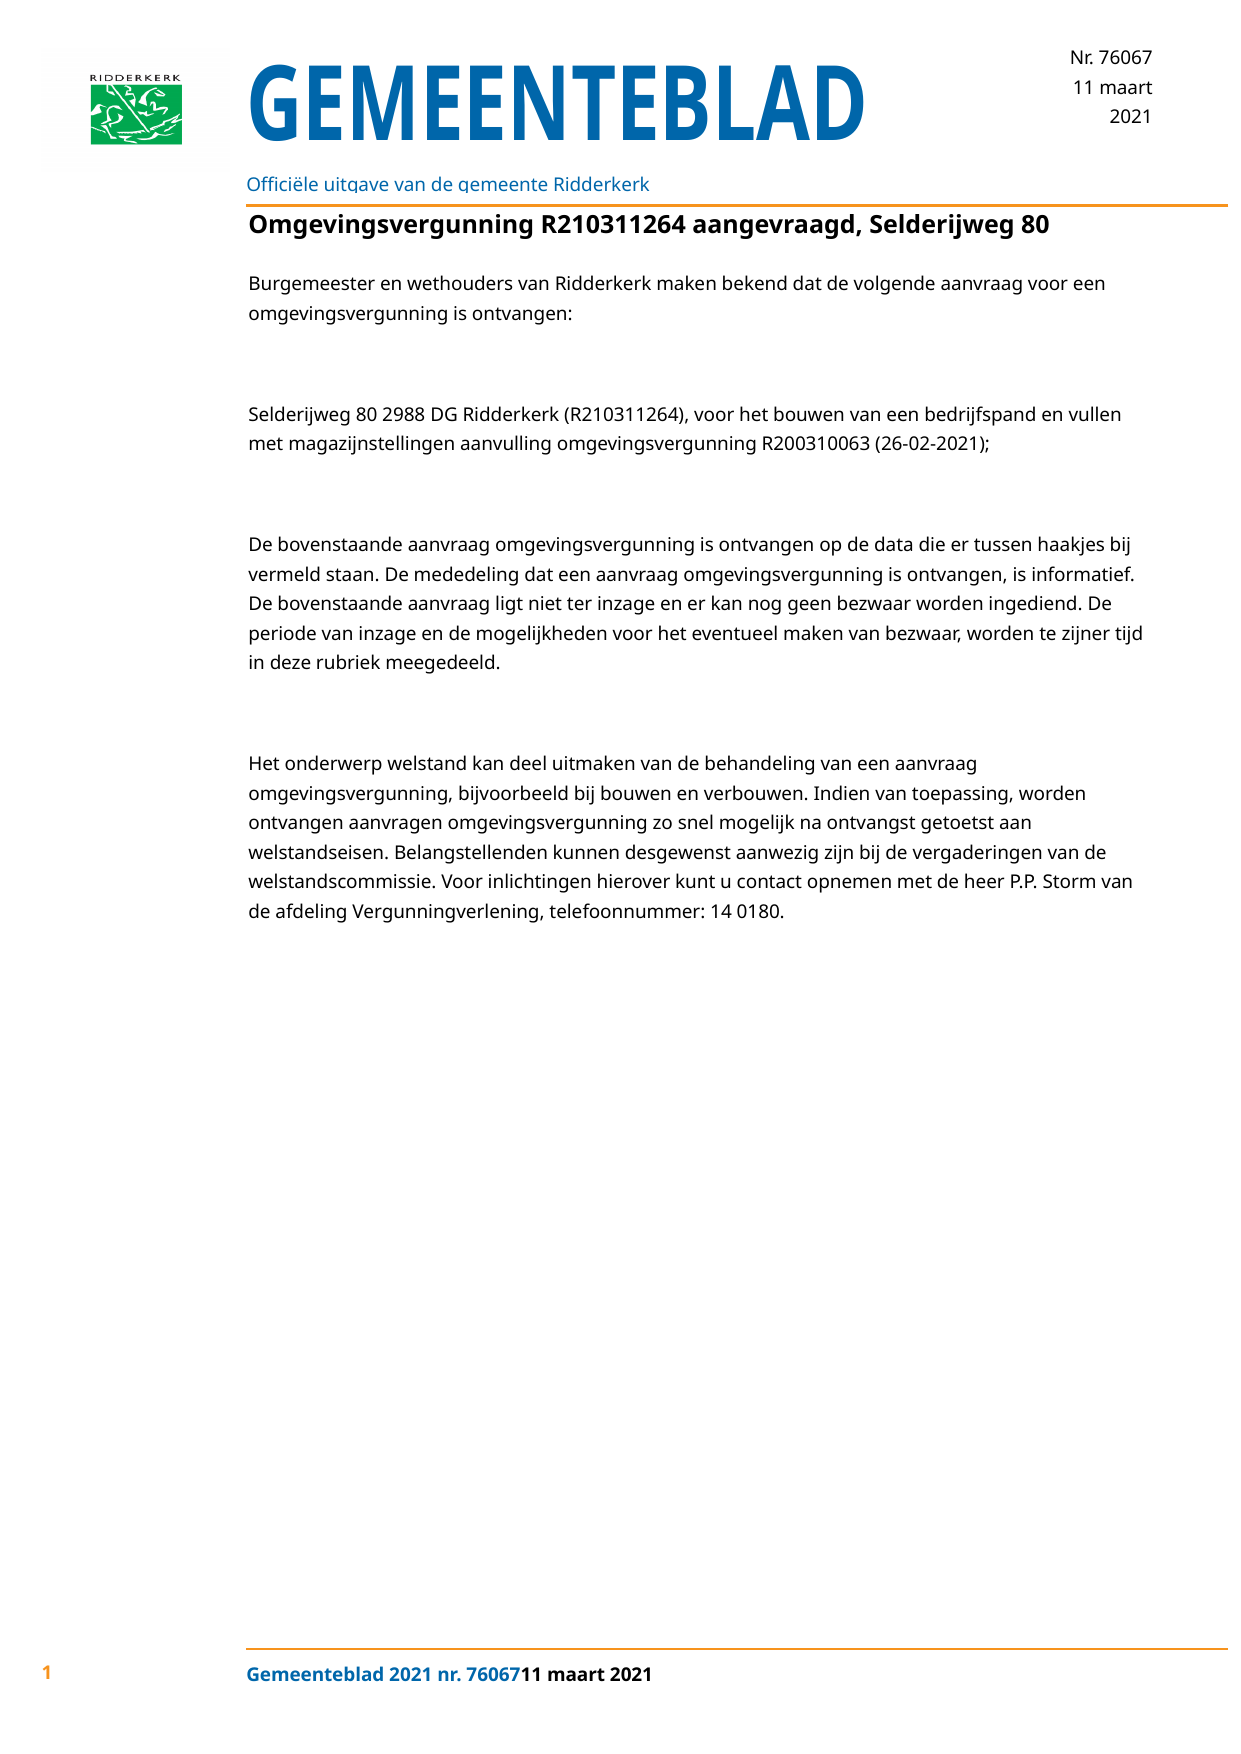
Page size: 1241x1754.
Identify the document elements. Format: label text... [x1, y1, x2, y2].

text Het onderwerp welstand kan deel uitmaken van de behandeling van een aanvraag omgevingsvergunning, bijvoorbeeld bij bouwen en verbouwen. Indien van toepassing, worden ontvangen aanvragen omgevingsvergunning zo snel mogelijk na ontvangst getoetst aan welstandseisen. Belangstellenden kunnen desgewenst aanwezig zijn bij de vergaderingen van de welstandscommissie. Voor inlichtingen hierover kunt u contact opnemen met de heer P.P. Storm van de afdeling Vergunningverlening, telefoonnummer: 14 0180. [248, 750, 1152, 924]
text Burgemeester en wethouders van Ridderkerk maken bekend dat de volgende aanvraag voor een omgevingsvergunning is ontvangen: [248, 270, 1152, 326]
picture [41, 47, 231, 172]
text Selderijweg 80 2988 DG Ridderkerk (R210311264), voor het bouwen van een bedrijfspand en vullen met magazijnstellingen aanvulling omgevingsvergunning R200310063 (26-02-2021); [248, 401, 1152, 456]
text Omgevingsvergunning R210311264 aangevraagd, Selderijweg 80 [248, 207, 1152, 241]
text De bovenstaande aanvraag omgevingsvergunning is ontvangen op de data die er tussen haakjes bij vermeld staan. De mededeling dat een aanvraag omgevingsvergunning is ontvangen, is informatief. De bovenstaande aanvraag ligt niet ter inzage en er kan nog geen bezwaar worden ingediend. De periode van inzage en de mogelijkheden voor het eventueel maken van bezwaar, worden te zijner tijd in deze rubriek meegedeeld. [248, 531, 1152, 675]
